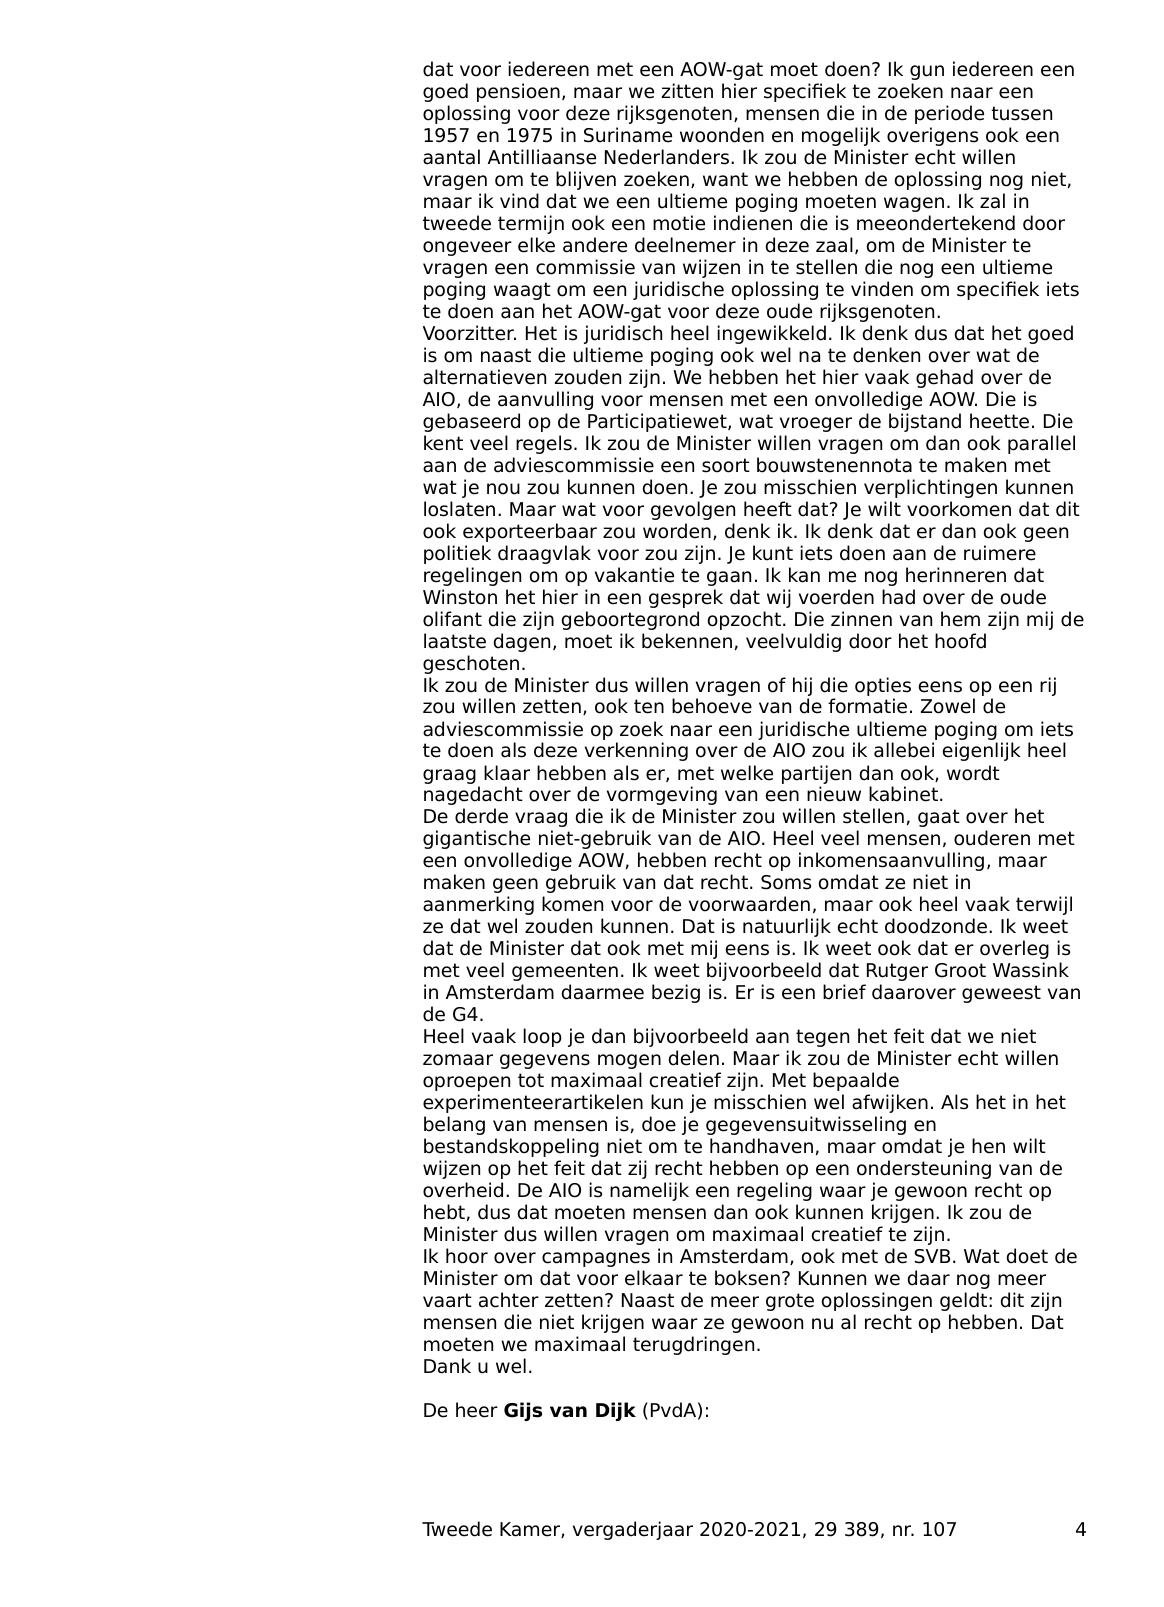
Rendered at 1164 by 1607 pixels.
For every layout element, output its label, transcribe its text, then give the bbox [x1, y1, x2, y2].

text Ik zou de Minister dus willen vragen of hij die opties eens op een rij zou willen zetten, ook ten behoeve van de formatie. Zowel de adviescommissie op zoek naar een juridische ultieme poging om iets te doen als deze verkenning over de AIO zou ik allebei eigenlijk heel graag klaar hebben als er, met welke partijen dan ook, wordt nagedacht over de vormgeving van een nieuw kabinet. [422, 674, 1087, 806]
text Dank u wel. [422, 1356, 1087, 1378]
text De heer Gijs van Dijk (PvdA): [422, 1400, 1087, 1422]
text De derde vraag die ik de Minister zou willen stellen, gaat over het gigantische niet-gebruik van de AIO. Heel veel mensen, ouderen met een onvolledige AOW, hebben recht op inkomensaanvulling, maar maken geen gebruik van dat recht. Soms omdat ze niet in aanmerking komen voor de voorwaarden, maar ook heel vaak terwijl ze dat wel zouden kunnen. Dat is natuurlijk echt doodzonde. Ik weet dat de Minister dat ook met mij eens is. Ik weet ook dat er overleg is met veel gemeenten. Ik weet bijvoorbeeld dat Rutger Groot Wassink in Amsterdam daarmee bezig is. Er is een brief daarover geweest van de G4. [422, 806, 1087, 1026]
text Voorzitter. Het is juridisch heel ingewikkeld. Ik denk dus dat het goed is om naast die ultieme poging ook wel na te denken over wat de alternatieven zouden zijn. We hebben het hier vaak gehad over de AIO, de aanvulling voor mensen met een onvolledige AOW. Die is gebaseerd op de Participatiewet, wat vroeger de bijstand heette. Die kent veel regels. Ik zou de Minister willen vragen om dan ook parallel aan de adviescommissie een soort bouwstenennota te maken met wat je nou zou kunnen doen. Je zou misschien verplichtingen kunnen loslaten. Maar wat voor gevolgen heeft dat? Je wilt voorkomen dat dit ook exporteerbaar zou worden, denk ik. Ik denk dat er dan ook geen politiek draagvlak voor zou zijn. Je kunt iets doen aan de ruimere regelingen om op vakantie te gaan. Ik kan me nog herinneren dat Winston het hier in een gesprek dat wij voerden had over de oude olifant die zijn geboortegrond opzocht. Die zinnen van hem zijn mij de laatste dagen, moet ik bekennen, veelvuldig door het hoofd geschoten. [422, 323, 1087, 674]
text dat voor iedereen met een AOW-gat moet doen? Ik gun iedereen een goed pensioen, maar we zitten hier specifiek te zoeken naar een oplossing voor deze rijksgenoten, mensen die in de periode tussen 1957 en 1975 in Suriname woonden en mogelijk overigens ook een aantal Antilliaanse Nederlanders. Ik zou de Minister echt willen vragen om te blijven zoeken, want we hebben de oplossing nog niet, maar ik vind dat we een ultieme poging moeten wagen. Ik zal in tweede termijn ook een motie indienen die is meeondertekend door ongeveer elke andere deelnemer in deze zaal, om de Minister te vragen een commissie van wijzen in te stellen die nog een ultieme poging waagt om een juridische oplossing te vinden om specifiek iets te doen aan het AOW-gat voor deze oude rijksgenoten. [422, 59, 1087, 323]
text Heel vaak loop je dan bijvoorbeeld aan tegen het feit dat we niet zomaar gegevens mogen delen. Maar ik zou de Minister echt willen oproepen tot maximaal creatief zijn. Met bepaalde experimenteerartikelen kun je misschien wel afwijken. Als het in het belang van mensen is, doe je gegevensuitwisseling en bestandskoppeling niet om te handhaven, maar omdat je hen wilt wijzen op het feit dat zij recht hebben op een ondersteuning van de overheid. De AIO is namelijk een regeling waar je gewoon recht op hebt, dus dat moeten mensen dan ook kunnen krijgen. Ik zou de Minister dus willen vragen om maximaal creatief te zijn. [422, 1026, 1087, 1246]
text Ik hoor over campagnes in Amsterdam, ook met de SVB. Wat doet de Minister om dat voor elkaar te boksen? Kunnen we daar nog meer vaart achter zetten? Naast de meer grote oplossingen geldt: dit zijn mensen die niet krijgen waar ze gewoon nu al recht op hebben. Dat moeten we maximaal terugdringen. [422, 1246, 1087, 1356]
